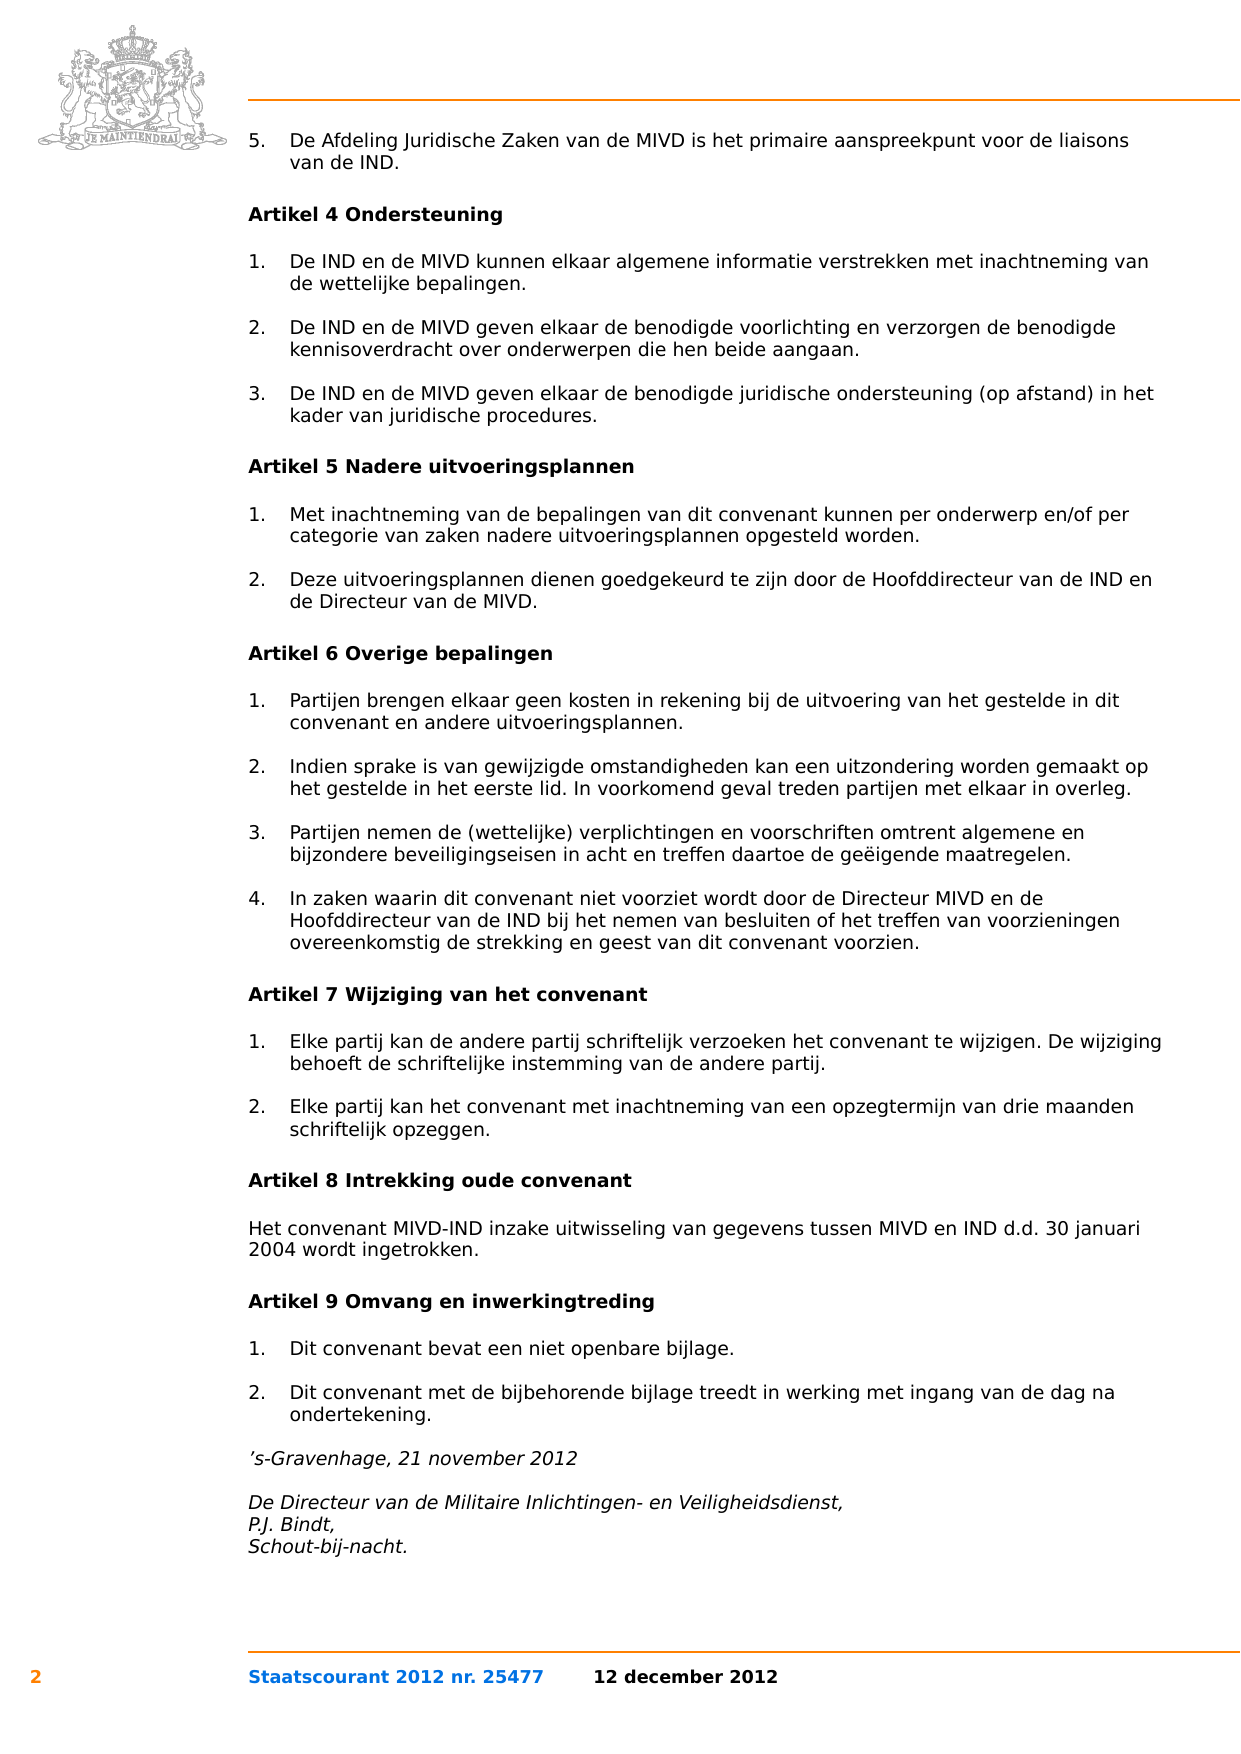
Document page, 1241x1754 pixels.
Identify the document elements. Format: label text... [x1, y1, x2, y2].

text 1. Met inachtneming van de bepalingen van dit convenant kunnen per onderwerp en/of per categorie van zaken nadere uitvoeringsplannen opgesteld worden. [248, 503, 1163, 547]
text 1. Partijen brengen elkaar geen kosten in rekening bij de uitvoering van het gestelde in dit convenant en andere uitvoeringsplannen. [248, 690, 1163, 734]
text 5. De Afdeling Juridische Zaken van de MIVD is het primaire aanspreekpunt voor de liaisons van de IND. [248, 130, 1163, 174]
text 4. In zaken waarin dit convenant niet voorziet wordt door de Directeur MIVD en de Hoofddirecteur van de IND bij het nemen van besluiten of het treffen van voorzieningen overeenkomstig de strekking en geest van dit convenant voorzien. [248, 888, 1163, 954]
subtitle Artikel 6 Overige bepalingen [248, 643, 1163, 665]
text 1. Dit convenant bevat een niet openbare bijlage. [248, 1338, 1163, 1360]
text 2. Deze uitvoeringsplannen dienen goedgekeurd te zijn door de Hoofddirecteur van de IND en de Directeur van de MIVD. [248, 569, 1163, 613]
subtitle Artikel 8 Intrekking oude convenant [248, 1170, 1163, 1192]
text De Directeur van de Militaire Inlichtingen- en Veiligheidsdienst, P.J. Bindt, Schout-bij-nacht. [248, 1492, 1163, 1558]
subtitle Artikel 5 Nadere uitvoeringsplannen [248, 456, 1163, 478]
text 2. Indien sprake is van gewijzigde omstandigheden kan een uitzondering worden gemaakt op het gestelde in het eerste lid. In voorkomend geval treden partijen met elkaar in overleg. [248, 756, 1163, 800]
picture [38, 25, 227, 150]
text 3. De IND en de MIVD geven elkaar de benodigde juridische ondersteuning (op afstand) in het kader van juridische procedures. [248, 382, 1163, 426]
text 1. De IND en de MIVD kunnen elkaar algemene informatie verstrekken met inachtneming van de wettelijke bepalingen. [248, 251, 1163, 295]
subtitle Artikel 4 Ondersteuning [248, 204, 1163, 226]
text 2. Elke partij kan het convenant met inachtneming van een opzegtermijn van drie maanden schriftelijk opzeggen. [248, 1096, 1163, 1140]
subtitle Artikel 9 Omvang en inwerkingtreding [248, 1291, 1163, 1313]
text ’s-Gravenhage, 21 november 2012 [248, 1448, 1163, 1470]
text Het convenant MIVD-IND inzake uitwisseling van gegevens tussen MIVD en IND d.d. 30 januari 2004 wordt ingetrokken. [248, 1217, 1163, 1261]
subtitle Artikel 7 Wijziging van het convenant [248, 984, 1163, 1006]
text 2. Dit convenant met de bijbehorende bijlage treedt in werking met ingang van de dag na ondertekening. [248, 1382, 1163, 1426]
text 2. De IND en de MIVD geven elkaar de benodigde voorlichting en verzorgen de benodigde kennisoverdracht over onderwerpen die hen beide aangaan. [248, 317, 1163, 361]
text 3. Partijen nemen de (wettelijke) verplichtingen en voorschriften omtrent algemene en bijzondere beveiligingseisen in acht en treffen daartoe de geëigende maatregelen. [248, 822, 1163, 866]
text 1. Elke partij kan de andere partij schriftelijk verzoeken het convenant te wijzigen. De wijziging behoeft de schriftelijke instemming van de andere partij. [248, 1031, 1163, 1074]
